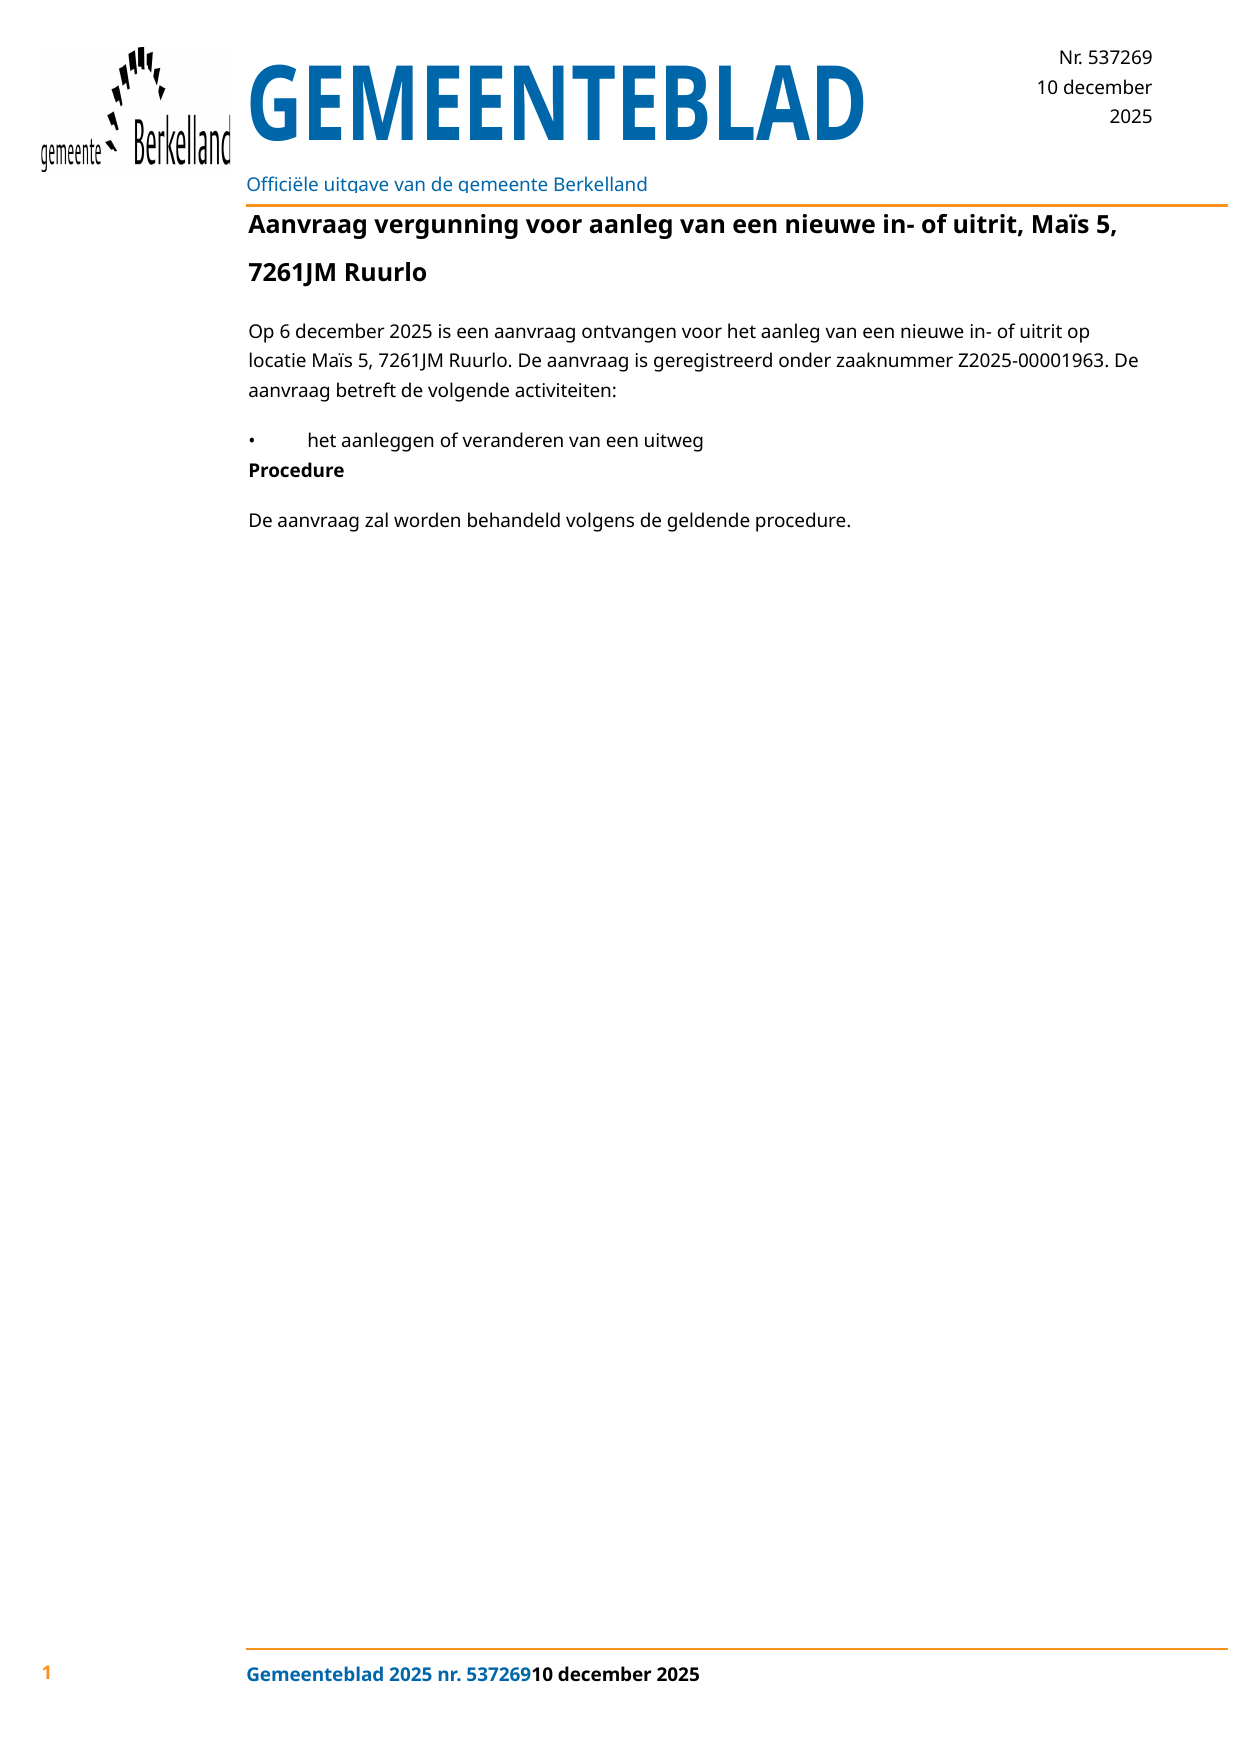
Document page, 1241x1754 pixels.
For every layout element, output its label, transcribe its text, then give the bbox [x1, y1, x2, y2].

text Procedure [248, 457, 1152, 483]
text Aanvraag vergunning voor aanleg van een nieuwe in- of uitrit, Maïs 5, 7261JM Ruurlo [248, 207, 1152, 288]
text De aanvraag zal worden behandeld volgens de geldende procedure. [248, 507, 1152, 533]
text Op 6 december 2025 is een aanvraag ontvangen voor het aanleg van een nieuwe in- of uitrit op locatie Maïs 5, 7261JM Ruurlo. De aanvraag is geregistreerd onder zaaknummer Z2025-00001963. De aanvraag betreft de volgende activiteiten: [248, 318, 1152, 403]
picture [41, 47, 231, 172]
list het aanleggen of veranderen van een uitweg [248, 427, 1152, 453]
